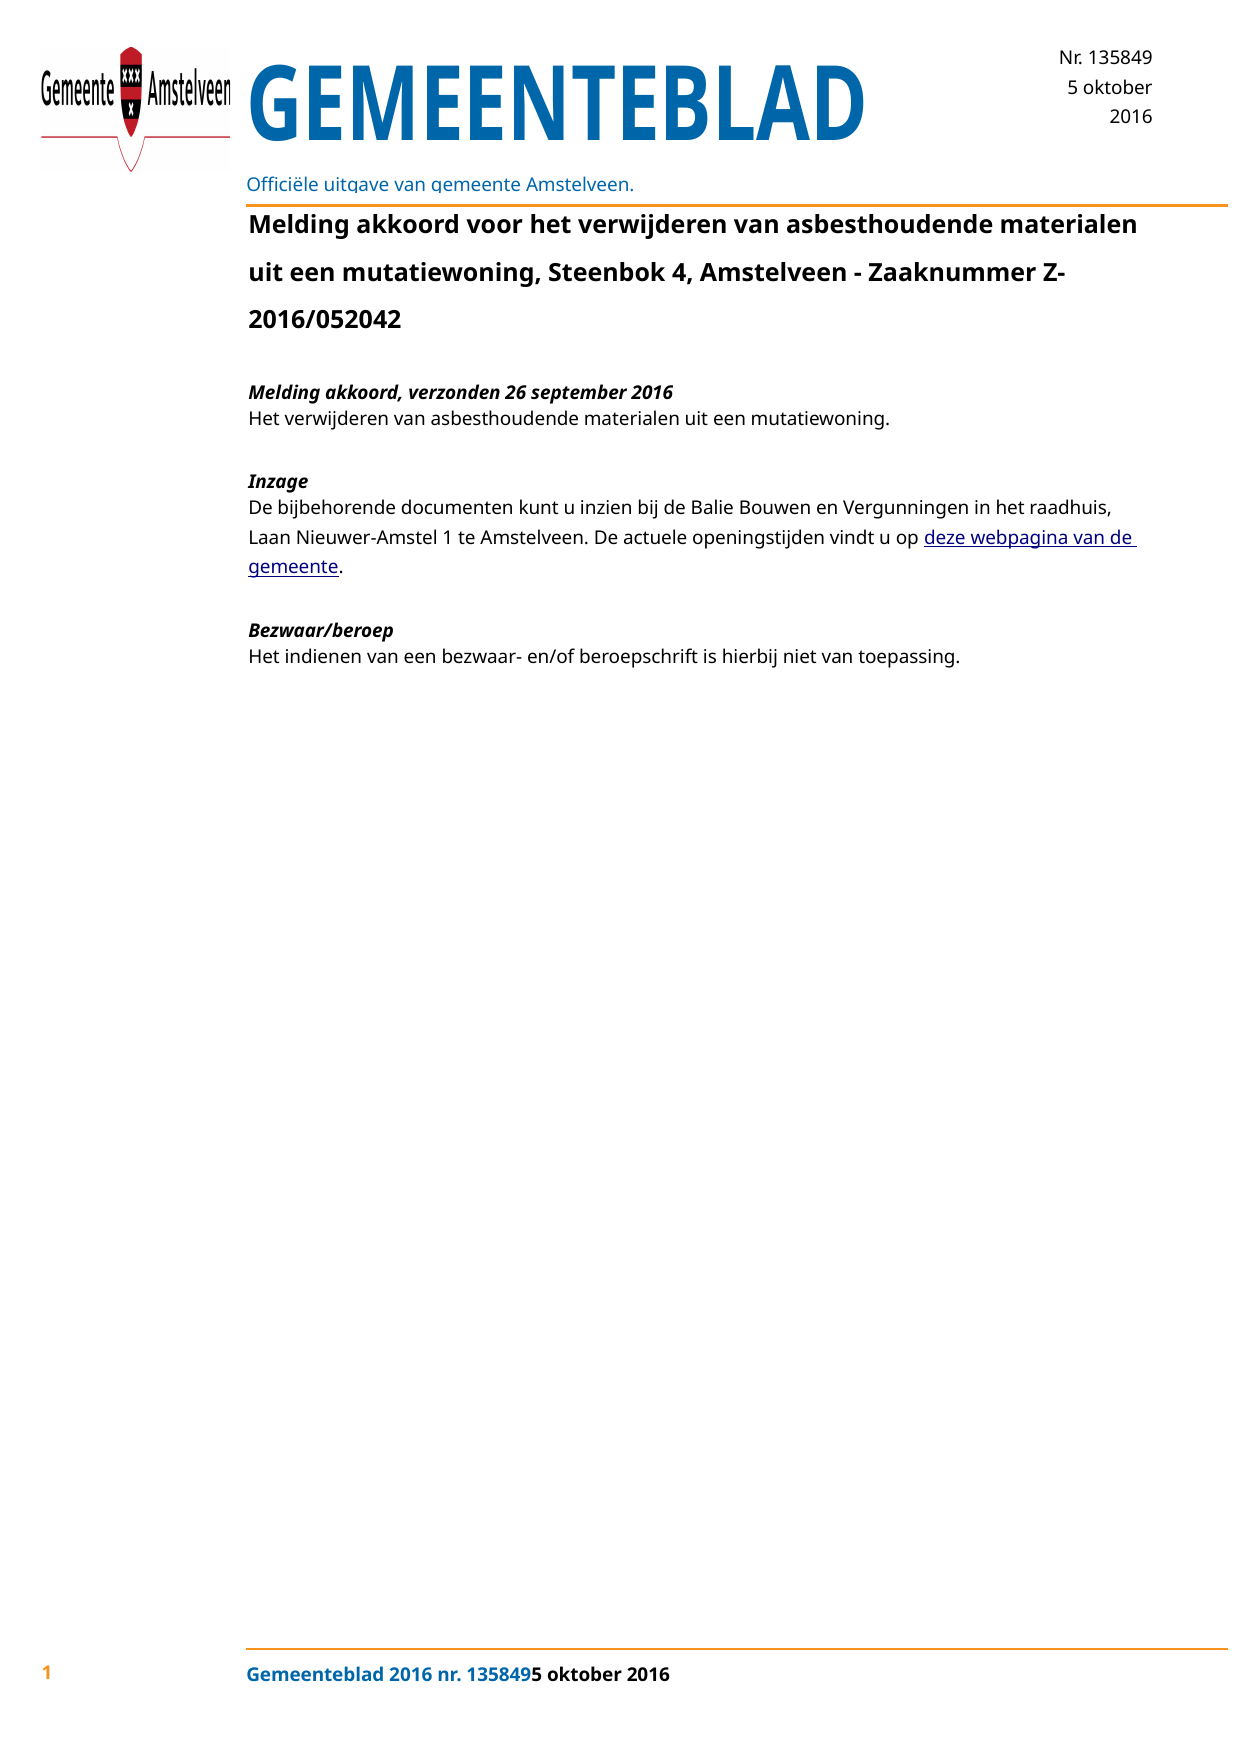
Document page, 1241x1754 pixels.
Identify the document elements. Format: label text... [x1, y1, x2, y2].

text De bijbehorende documenten kunt u inzien bij de Balie Bouwen en Vergunningen in het raadhuis, Laan Nieuwer-Amstel 1 te Amstelveen. De actuele openingstijden vindt u op deze webpagina van de gemeente. [248, 494, 1152, 579]
text Het verwijderen van asbesthoudende materialen uit een mutatiewoning. [248, 405, 1152, 431]
text Melding akkoord voor het verwijderen van asbesthoudende materialen uit een mutatiewoning, Steenbok 4, Amstelveen - Zaaknummer Z-2016/052042 [248, 207, 1152, 336]
text Bezwaar/beroep [248, 618, 1152, 643]
text Het indienen van een bezwaar- en/of beroepschrift is hierbij niet van toepassing. [248, 643, 1152, 669]
text Melding akkoord, verzonden 26 september 2016 [248, 379, 1152, 405]
text Inzage [248, 469, 1152, 494]
picture [41, 47, 231, 172]
